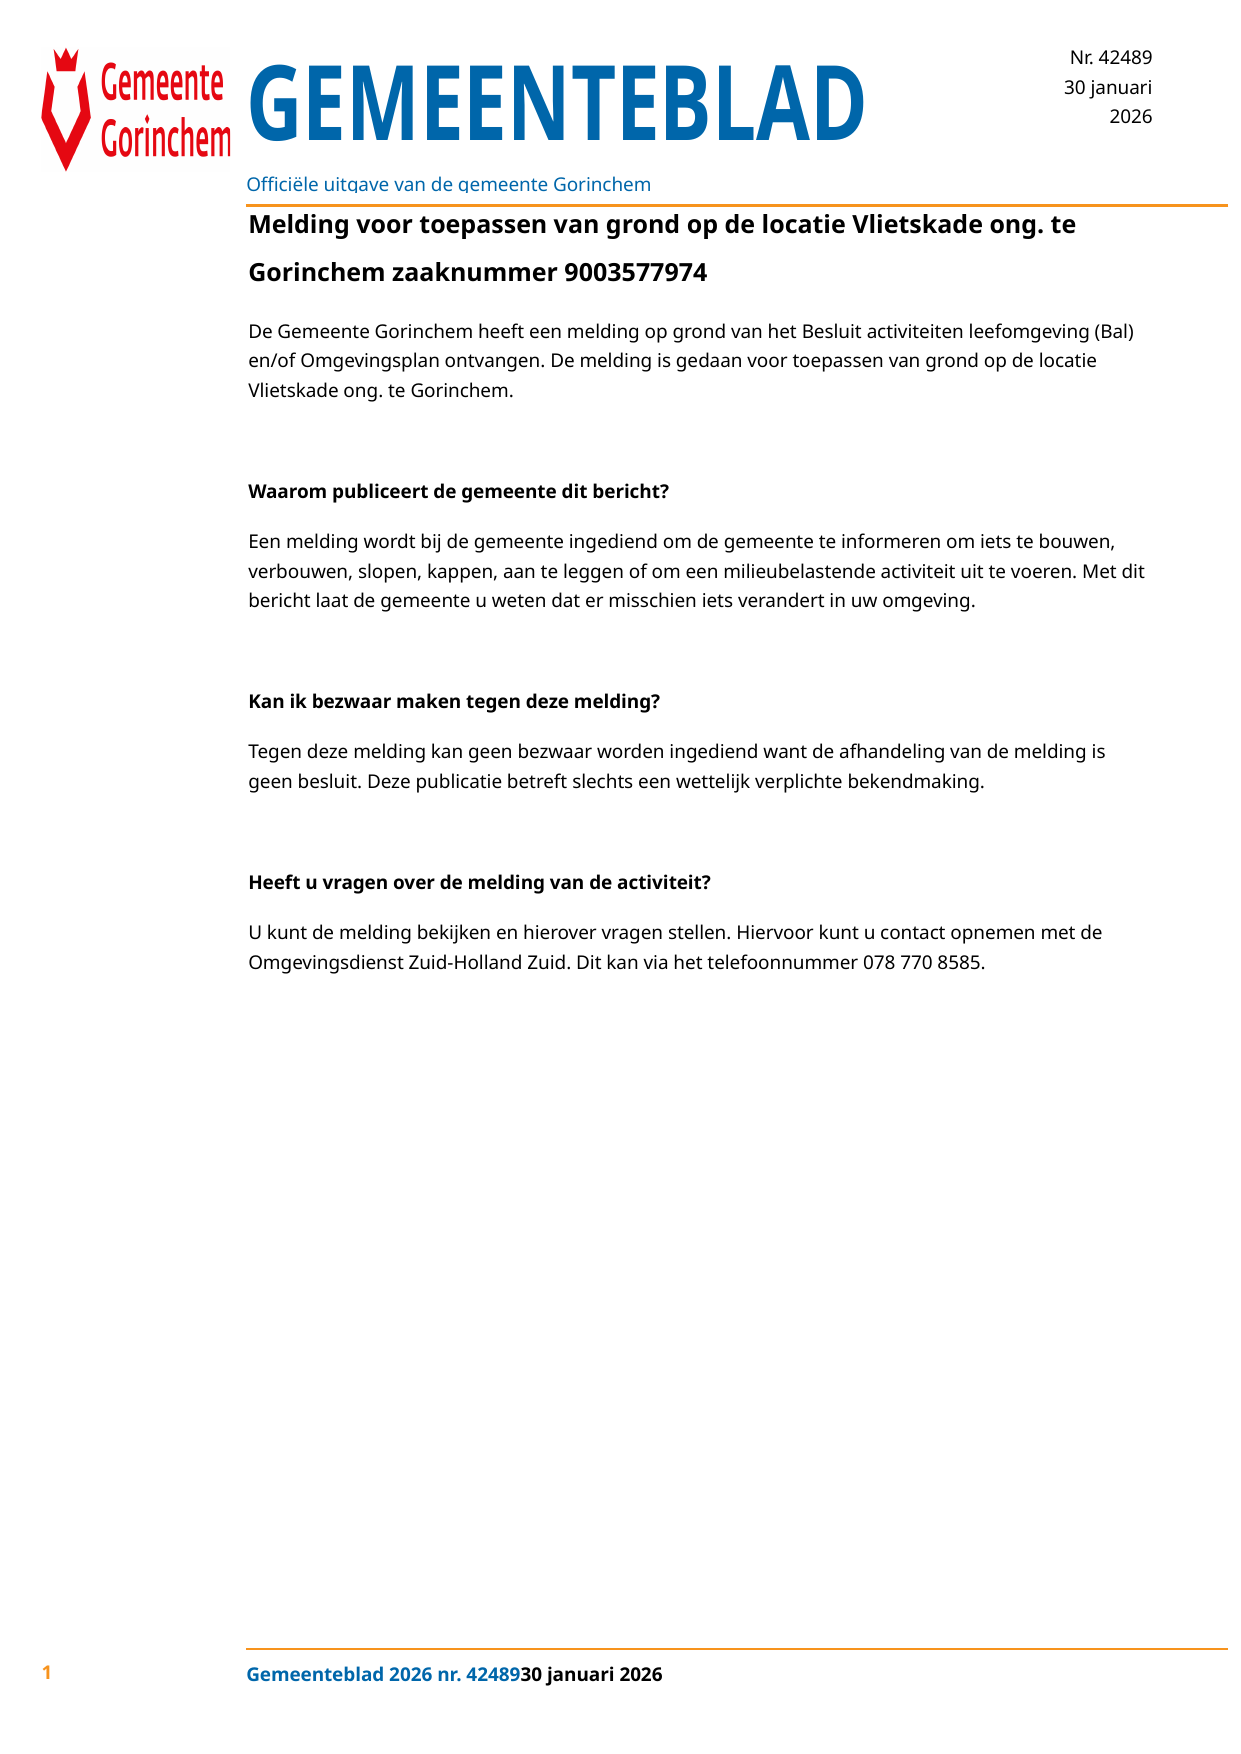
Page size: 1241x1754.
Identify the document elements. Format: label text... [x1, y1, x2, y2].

text Waarom publiceert de gemeente dit bericht? [248, 478, 1152, 504]
text Tegen deze melding kan geen bezwaar worden ingediend want de afhandeling van de melding is geen besluit. Deze publicatie betreft slechts een wettelijk verplichte bekendmaking. [248, 739, 1152, 794]
text Kan ik bezwaar maken tegen deze melding? [248, 688, 1152, 714]
text Heeft u vragen over de melding van de activiteit? [248, 869, 1152, 895]
text Melding voor toepassen van grond op de locatie Vlietskade ong. te Gorinchem zaaknummer 9003577974 [248, 207, 1152, 288]
text Een melding wordt bij de gemeente ingediend om de gemeente te informeren om iets te bouwen, verbouwen, slopen, kappen, aan te leggen of om een milieubelastende activiteit uit te voeren. Met dit bericht laat de gemeente u weten dat er misschien iets verandert in uw omgeving. [248, 528, 1152, 613]
text U kunt de melding bekijken en hierover vragen stellen. Hiervoor kunt u contact opnemen met de Omgevingsdienst Zuid-Holland Zuid. Dit kan via het telefoonnummer 078 770 8585. [248, 919, 1152, 975]
picture [41, 47, 231, 172]
text De Gemeente Gorinchem heeft een melding op grond van het Besluit activiteiten leefomgeving (Bal) en/of Omgevingsplan ontvangen. De melding is gedaan voor toepassen van grond op de locatie Vlietskade ong. te Gorinchem. [248, 318, 1152, 403]
